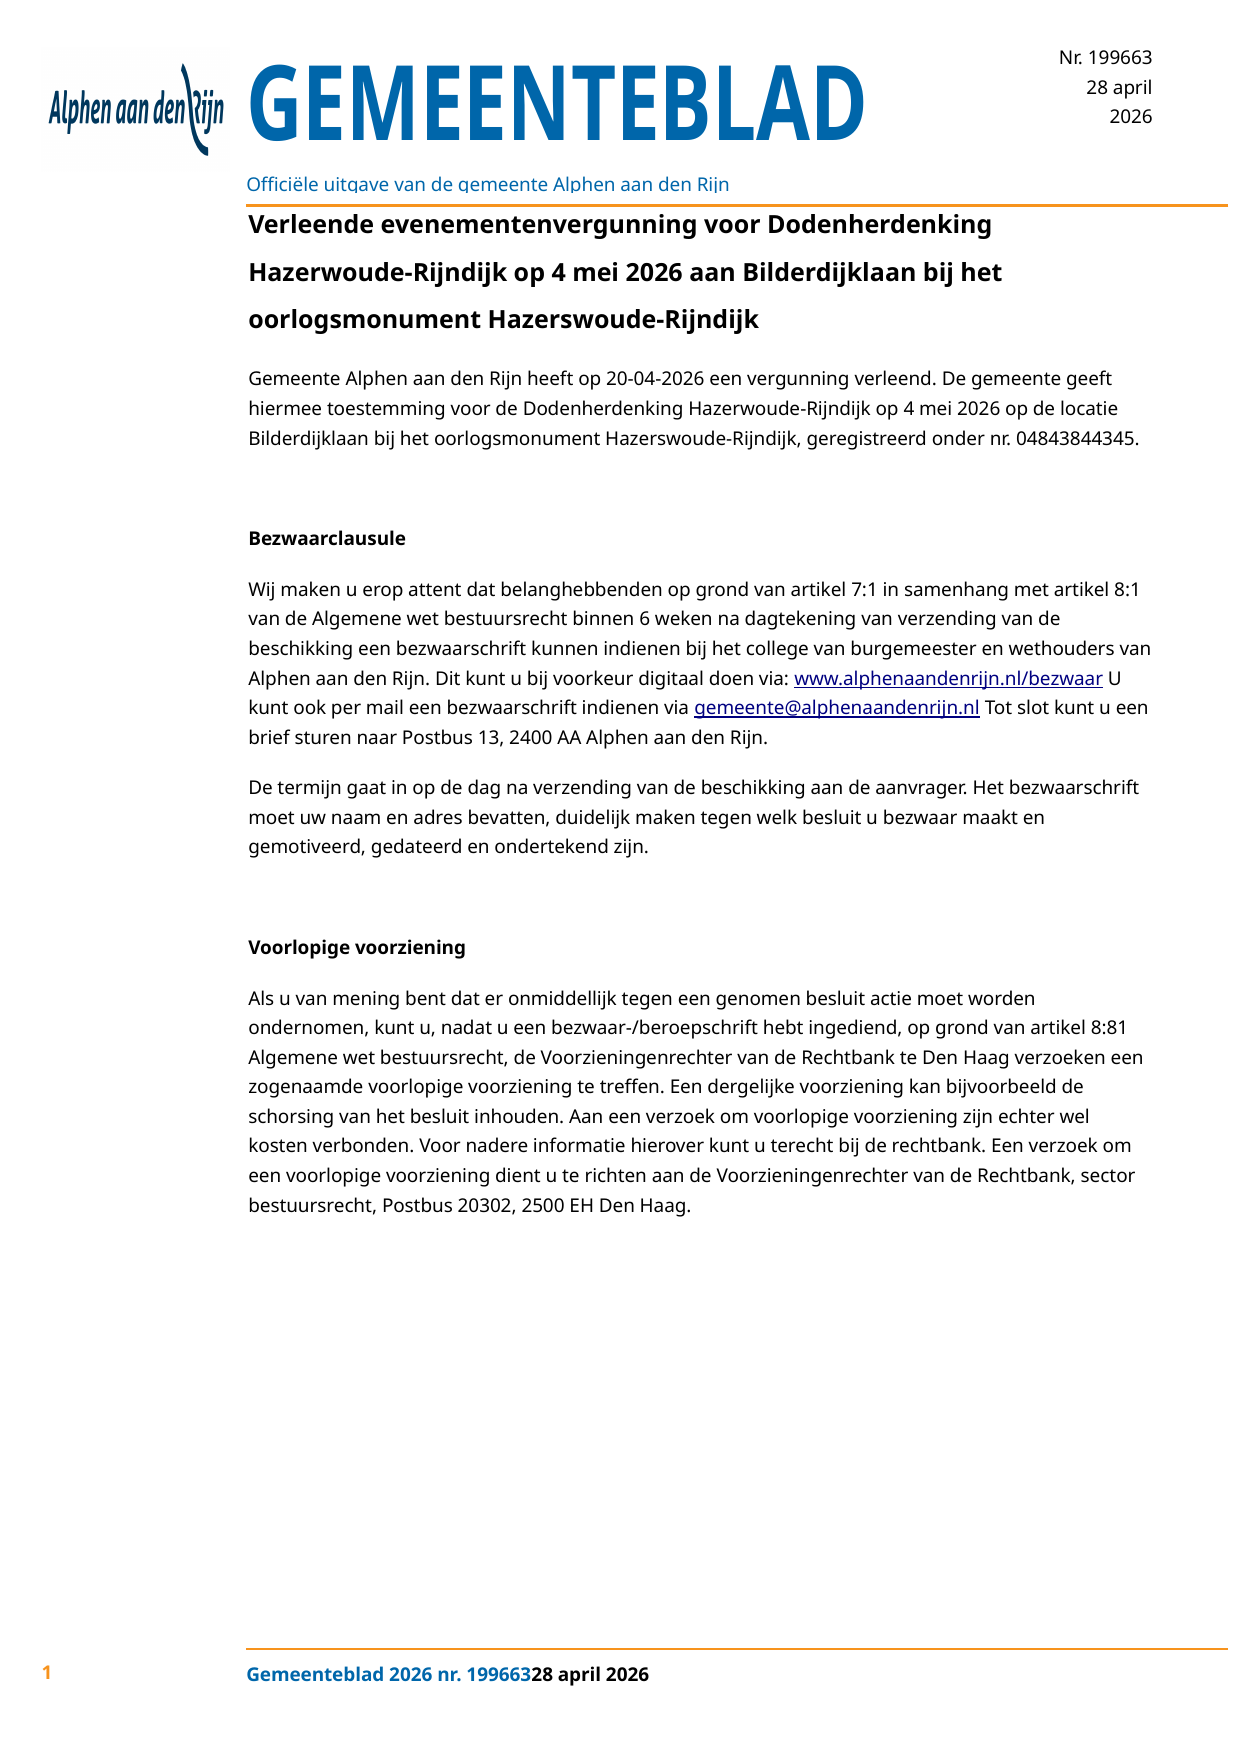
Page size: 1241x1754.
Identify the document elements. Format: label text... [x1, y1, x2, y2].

text Voorlopige voorziening [248, 934, 1152, 960]
text Wij maken u erop attent dat belanghebbenden op grond van artikel 7:1 in samenhang met artikel 8:1 van de Algemene wet bestuursrecht binnen 6 weken na dagtekening van verzending van de beschikking een bezwaarschrift kunnen indienen bij het college van burgemeester en wethouders van Alphen aan den Rijn. Dit kunt u bij voorkeur digitaal doen via: www.alphenaandenrijn.nl/bezwaar U kunt ook per mail een bezwaarschrift indienen via gemeente@alphenaandenrijn.nl Tot slot kunt u een brief sturen naar Postbus 13, 2400 AA Alphen aan den Rijn. [248, 576, 1152, 749]
text Gemeente Alphen aan den Rijn heeft op 20-04-2026 een vergunning verleend. De gemeente geeft hiermee toestemming voor de Dodenherdenking Hazerwoude-Rijndijk op 4 mei 2026 op de locatie Bilderdijklaan bij het oorlogsmonument Hazerswoude-Rijndijk, geregistreerd onder nr. 04843844345. [248, 366, 1152, 450]
text Verleende evenementenvergunning voor Dodenherdenking Hazerwoude-Rijndijk op 4 mei 2026 aan Bilderdijklaan bij het oorlogsmonument Hazerswoude-Rijndijk [248, 207, 1152, 336]
text Bezwaarclausule [248, 526, 1152, 551]
text De termijn gaat in op de dag na verzending van de beschikking aan de aanvrager. Het bezwaarschrift moet uw naam en adres bevatten, duidelijk maken tegen welk besluit u bezwaar maakt en gemotiveerd, gedateerd en ondertekend zijn. [248, 774, 1152, 859]
picture [41, 47, 231, 172]
text Als u van mening bent dat er onmiddellijk tegen een genomen besluit actie moet worden ondernomen, kunt u, nadat u een bezwaar-/beroepschrift hebt ingediend, op grond van artikel 8:81 Algemene wet bestuursrecht, de Voorzieningenrechter van de Rechtbank te Den Haag verzoeken een zogenaamde voorlopige voorziening te treffen. Een dergelijke voorziening kan bijvoorbeeld de schorsing van het besluit inhouden. Aan een verzoek om voorlopige voorziening zijn echter wel kosten verbonden. Voor nadere informatie hierover kunt u terecht bij de rechtbank. Een verzoek om een voorlopige voorziening dient u te richten aan de Voorzieningenrechter van de Rechtbank, sector bestuursrecht, Postbus 20302, 2500 EH Den Haag. [248, 985, 1152, 1217]
